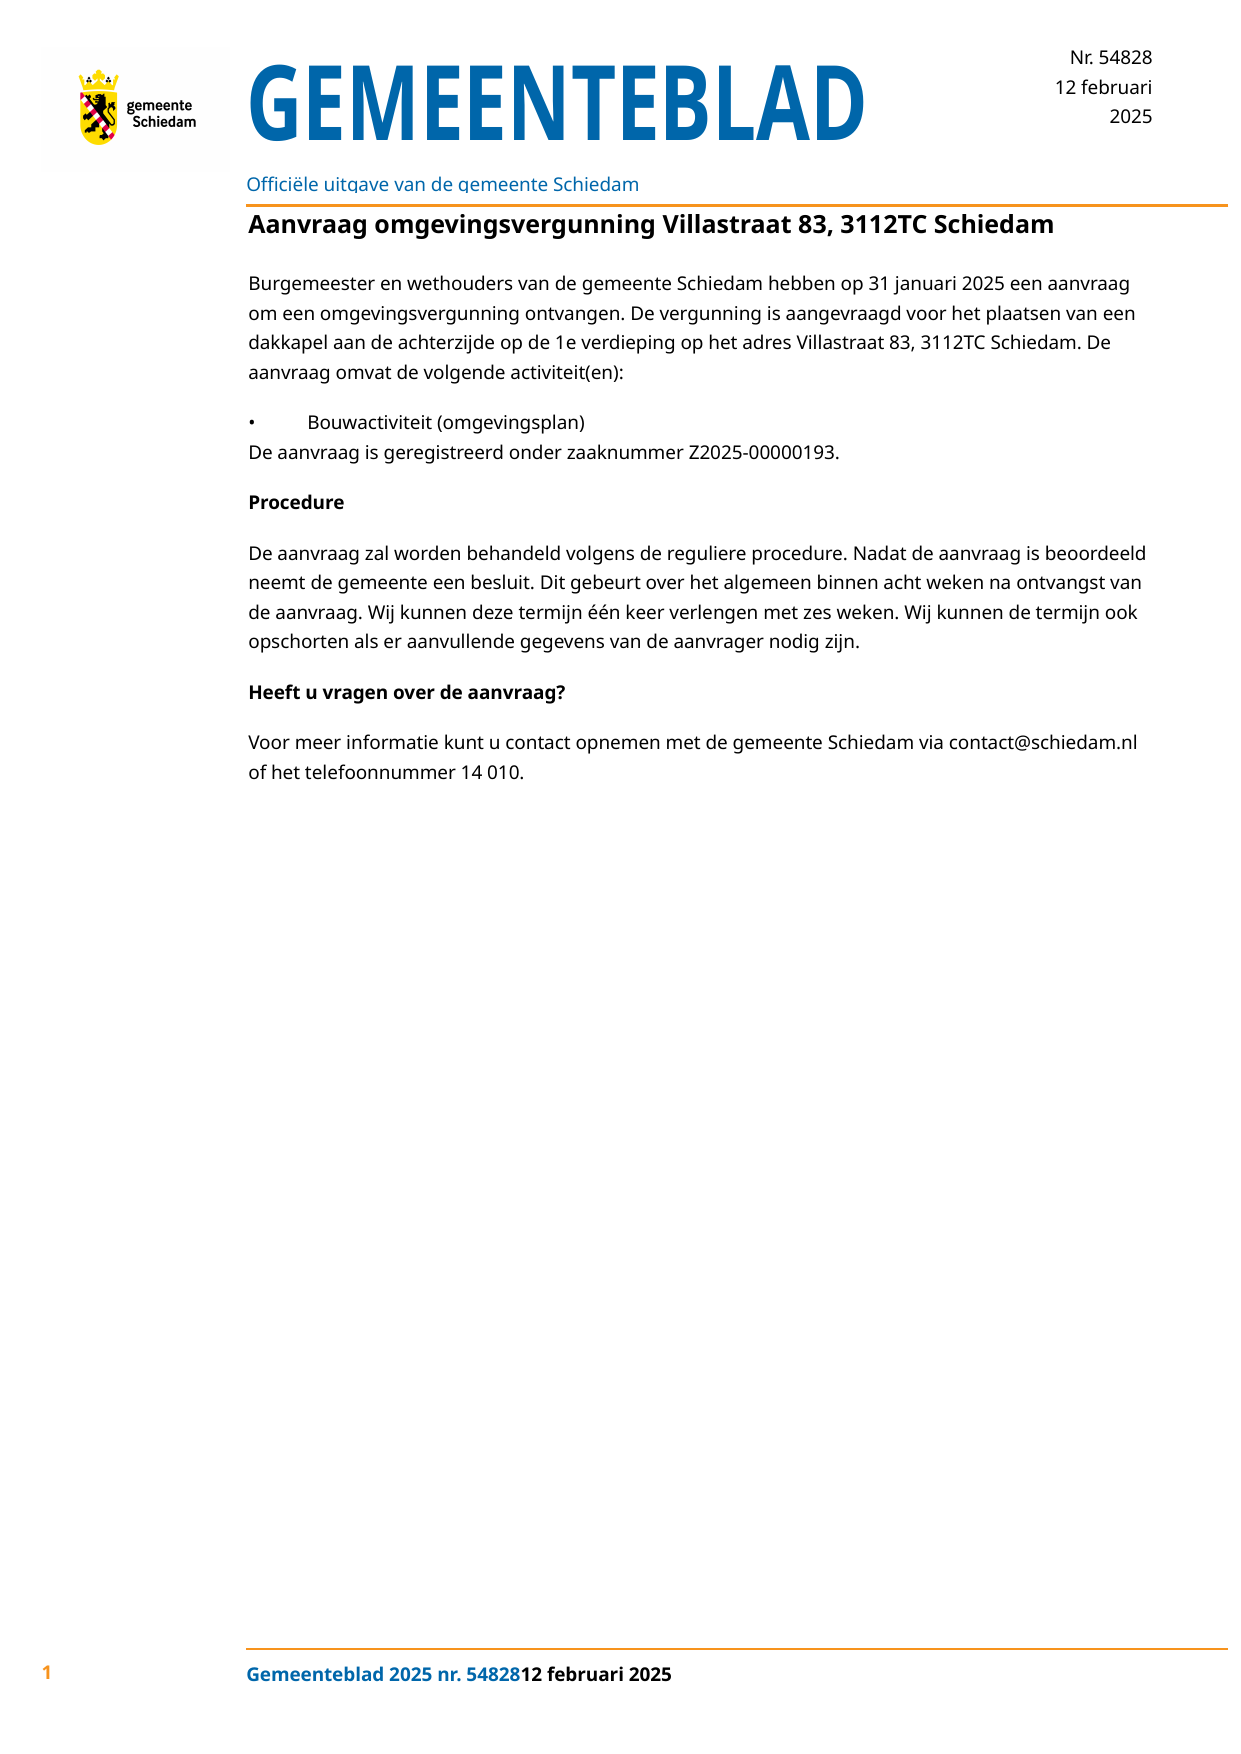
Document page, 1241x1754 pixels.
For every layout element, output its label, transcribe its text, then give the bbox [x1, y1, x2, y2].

text De aanvraag is geregistreerd onder zaaknummer Z2025-00000193. [248, 439, 1152, 465]
text Aanvraag omgevingsvergunning Villastraat 83, 3112TC Schiedam [248, 207, 1152, 241]
text Procedure [248, 489, 1152, 515]
list Bouwactiviteit (omgevingsplan) [248, 409, 1152, 435]
picture [41, 47, 231, 172]
text Voor meer informatie kunt u contact opnemen met de gemeente Schiedam via contact@schiedam.nl of het telefoonnummer 14 010. [248, 729, 1152, 785]
text Burgemeester en wethouders van de gemeente Schiedam hebben op 31 januari 2025 een aanvraag om een omgevingsvergunning ontvangen. De vergunning is aangevraagd voor het plaatsen van een dakkapel aan de achterzijde op de 1e verdieping op het adres Villastraat 83, 3112TC Schiedam. De aanvraag omvat de volgende activiteit(en): [248, 270, 1152, 385]
text De aanvraag zal worden behandeld volgens de reguliere procedure. Nadat de aanvraag is beoordeeld neemt de gemeente een besluit. Dit gebeurt over het algemeen binnen acht weken na ontvangst van de aanvraag. Wij kunnen deze termijn één keer verlengen met zes weken. Wij kunnen de termijn ook opschorten als er aanvullende gegevens van de aanvrager nodig zijn. [248, 540, 1152, 654]
text Heeft u vragen over de aanvraag? [248, 679, 1152, 705]
